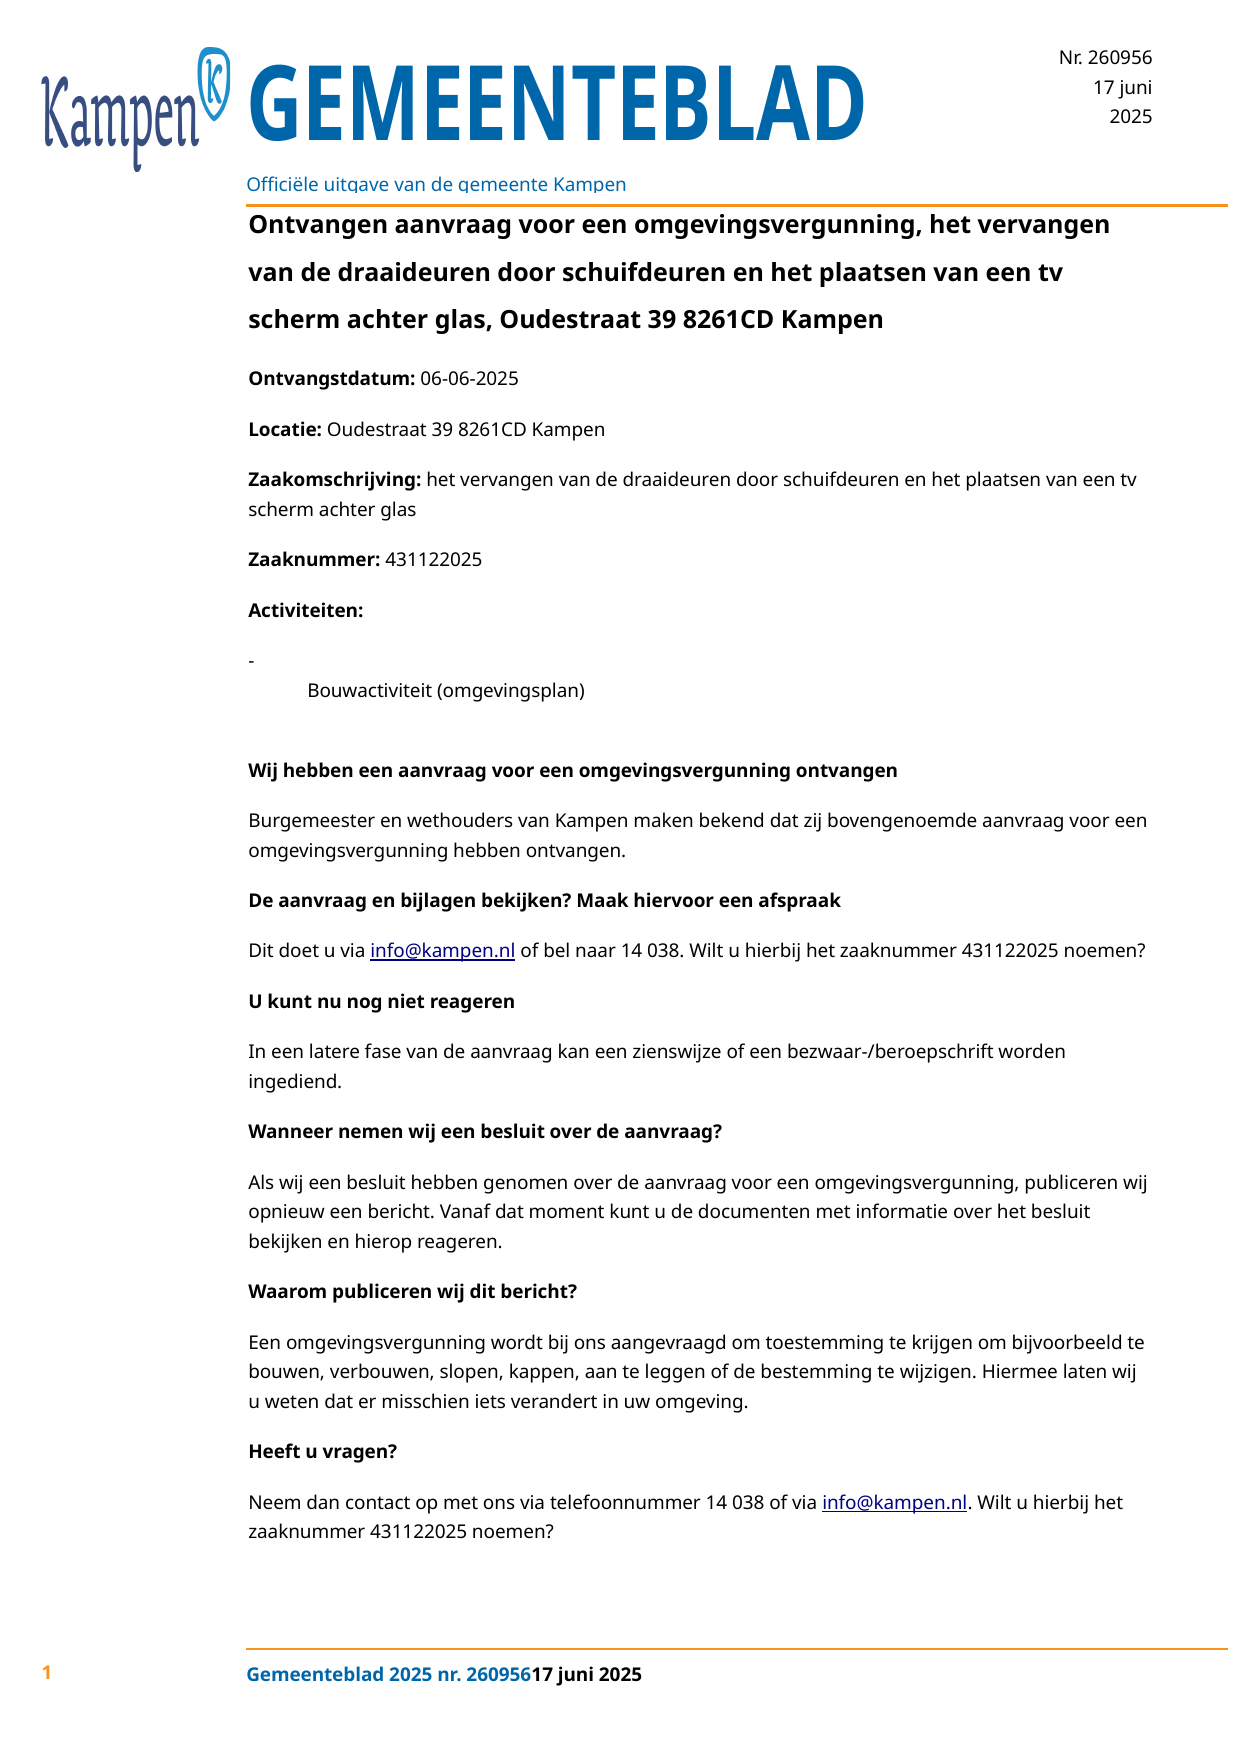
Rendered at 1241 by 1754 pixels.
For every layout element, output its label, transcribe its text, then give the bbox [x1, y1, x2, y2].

text Activiteiten: [248, 597, 1152, 622]
text Ontvangen aanvraag voor een omgevingsvergunning, het vervangen van de draaideuren door schuifdeuren en het plaatsen van een tv scherm achter glas, Oudestraat 39 8261CD Kampen [248, 207, 1152, 336]
text Waarom publiceren wij dit bericht? [248, 1278, 1152, 1304]
text Locatie: Oudestraat 39 8261CD Kampen [248, 416, 1152, 442]
text Heeft u vragen? [248, 1438, 1152, 1464]
text Dit doet u via info@kampen.nl of bel naar 14 038. Wilt u hierbij het zaaknummer 431122025 noemen? [248, 938, 1152, 963]
text Burgemeester en wethouders van Kampen maken bekend dat zij bovengenoemde aanvraag voor een omgevingsvergunning hebben ontvangen. [248, 807, 1152, 862]
text Ontvangstdatum: 06-06-2025 [248, 366, 1152, 391]
text Zaaknummer: 431122025 [248, 546, 1152, 572]
picture [41, 47, 231, 172]
text Wij hebben een aanvraag voor een omgevingsvergunning ontvangen [248, 757, 1152, 782]
text Wanneer nemen wij een besluit over de aanvraag? [248, 1118, 1152, 1144]
text De aanvraag en bijlagen bekijken? Maak hiervoor een afspraak [248, 887, 1152, 913]
text U kunt nu nog niet reageren [248, 988, 1152, 1014]
text In een latere fase van de aanvraag kan een zienswijze of een bezwaar-/beroepschrift worden ingediend. [248, 1038, 1152, 1094]
text Zaakomschrijving: het vervangen van de draaideuren door schuifdeuren en het plaatsen van een tv scherm achter glas [248, 466, 1152, 522]
text Een omgevingsvergunning wordt bij ons aangevraagd om toestemming te krijgen om bijvoorbeeld te bouwen, verbouwen, slopen, kappen, aan te leggen of de bestemming te wijzigen. Hiermee laten wij u weten dat er misschien iets verandert in uw omgeving. [248, 1329, 1152, 1414]
list Bouwactiviteit (omgevingsplan) [248, 677, 1152, 702]
text Neem dan contact op met ons via telefoonnummer 14 038 of via info@kampen.nl. Wilt u hierbij het zaaknummer 431122025 noemen? [248, 1489, 1152, 1544]
text Als wij een besluit hebben genomen over de aanvraag voor een omgevingsvergunning, publiceren wij opnieuw een bericht. Vanaf dat moment kunt u de documenten met informatie over het besluit bekijken en hierop reageren. [248, 1169, 1152, 1254]
